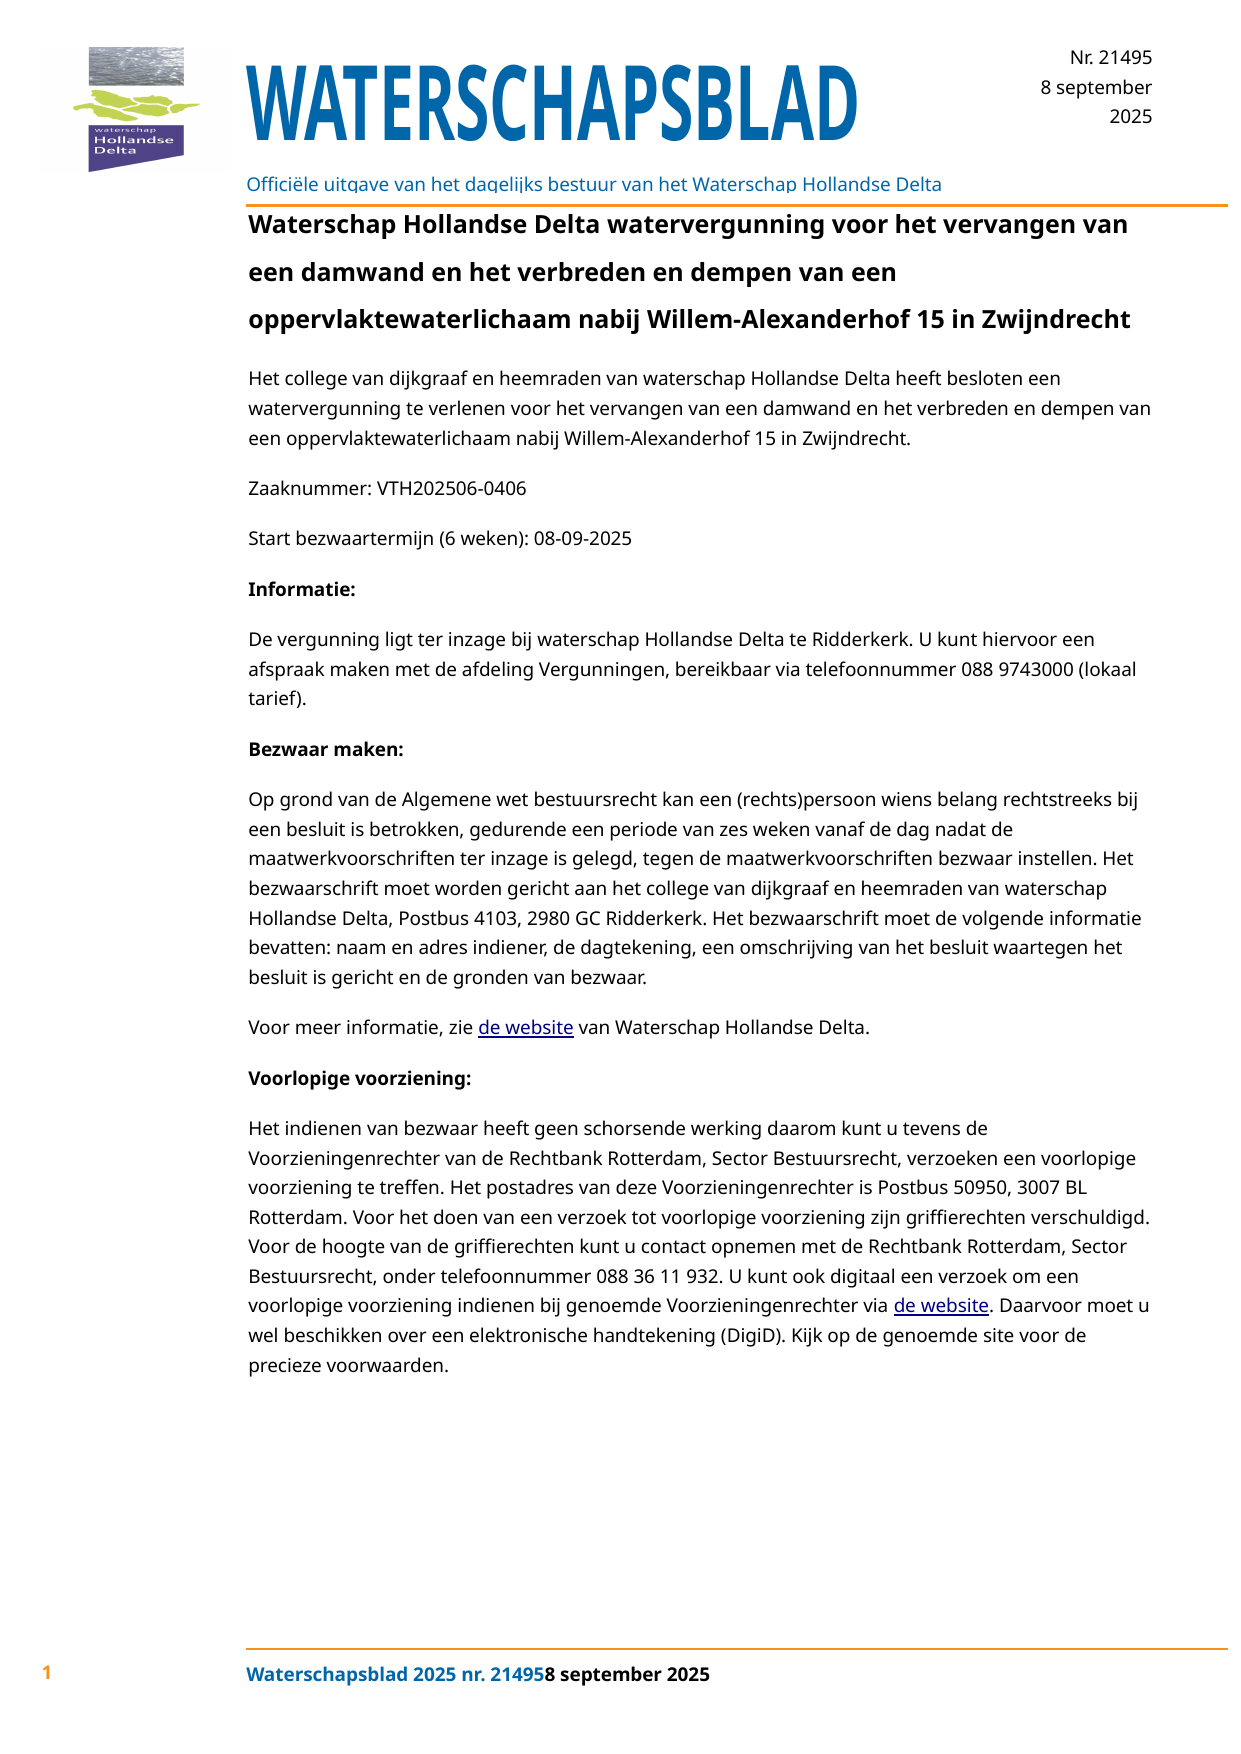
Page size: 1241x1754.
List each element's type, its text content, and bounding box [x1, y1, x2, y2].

text Waterschap Hollandse Delta watervergunning voor het vervangen van een damwand en het verbreden en dempen van een oppervlaktewaterlichaam nabij Willem-Alexanderhof 15 in Zwijndrecht [248, 207, 1152, 336]
text Zaaknummer: VTH202506-0406 [248, 475, 1152, 501]
text Voor meer informatie, zie de website van Waterschap Hollandse Delta. [248, 1014, 1152, 1040]
text Informatie: [248, 576, 1152, 602]
text Start bezwaartermijn (6 weken): 08-09-2025 [248, 526, 1152, 551]
text Op grond van de Algemene wet bestuursrecht kan een (rechts)persoon wiens belang rechtstreeks bij een besluit is betrokken, gedurende een periode van zes weken vanaf de dag nadat de maatwerkvoorschriften ter inzage is gelegd, tegen de maatwerkvoorschriften bezwaar instellen. Het bezwaarschrift moet worden gericht aan het college van dijkgraaf en heemraden van waterschap Hollandse Delta, Postbus 4103, 2980 GC Ridderkerk. Het bezwaarschrift moet de volgende informatie bevatten: naam en adres indiener, de dagtekening, een omschrijving van het besluit waartegen het besluit is gericht en de gronden van bezwaar. [248, 786, 1152, 989]
text De vergunning ligt ter inzage bij waterschap Hollandse Delta te Ridderkerk. U kunt hiervoor een afspraak maken met de afdeling Vergunningen, bereikbaar via telefoonnummer 088 9743000 (lokaal tarief). [248, 626, 1152, 711]
text Bezwaar maken: [248, 736, 1152, 762]
text Het college van dijkgraaf en heemraden van waterschap Hollandse Delta heeft besloten een watervergunning te verlenen voor het vervangen van een damwand en het verbreden en dempen van een oppervlaktewaterlichaam nabij Willem-Alexanderhof 15 in Zwijndrecht. [248, 366, 1152, 450]
text Voorlopige voorziening: [248, 1065, 1152, 1090]
text Het indienen van bezwaar heeft geen schorsende werking daarom kunt u tevens de Voorzieningenrechter van de Rechtbank Rotterdam, Sector Bestuursrecht, verzoeken een voorlopige voorziening te treffen. Het postadres van deze Voorzieningenrechter is Postbus 50950, 3007 BL Rotterdam. Voor het doen van een verzoek tot voorlopige voorziening zijn griffierechten verschuldigd. Voor de hoogte van de griffierechten kunt u contact opnemen met de Rechtbank Rotterdam, Sector Bestuursrecht, onder telefoonnummer 088 36 11 932. U kunt ook digitaal een verzoek om een voorlopige voorziening indienen bij genoemde Voorzieningenrechter via de website. Daarvoor moet u wel beschikken over een elektronische handtekening (DigiD). Kijk op de genoemde site voor de precieze voorwaarden. [248, 1115, 1152, 1377]
picture [41, 47, 231, 172]
